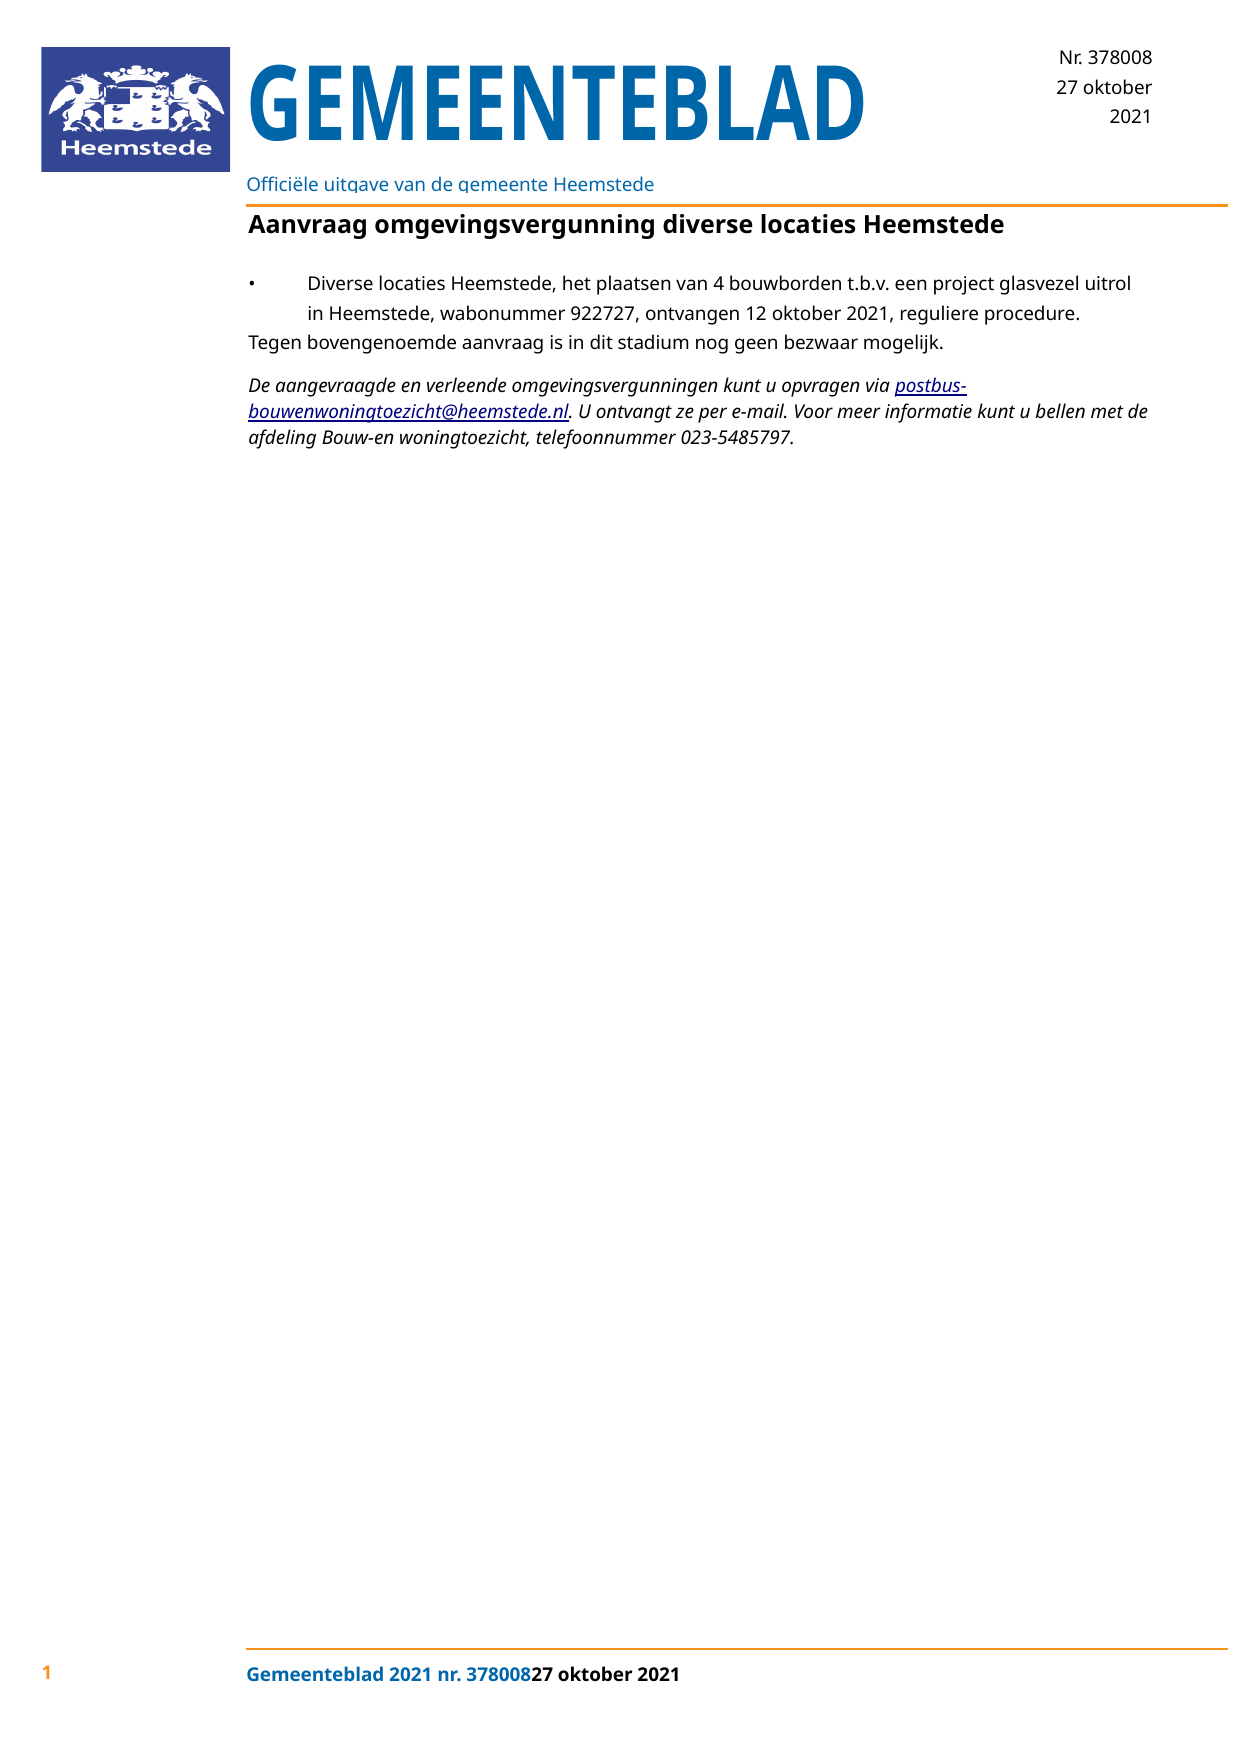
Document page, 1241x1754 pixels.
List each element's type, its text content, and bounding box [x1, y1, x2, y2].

list Diverse locaties Heemstede, het plaatsen van 4 bouwborden t.b.v. een project glasvezel uitrol in Heemstede, wabonummer 922727, ontvangen 12 oktober 2021, reguliere procedure. [248, 270, 1152, 326]
text Aanvraag omgevingsvergunning diverse locaties Heemstede [248, 207, 1152, 241]
text Tegen bovengenoemde aanvraag is in dit stadium nog geen bezwaar mogelijk. [248, 329, 1152, 355]
picture [41, 47, 231, 172]
text De aangevraagde en verleende omgevingsvergunningen kunt u opvragen via postbus-bouwenwoningtoezicht@heemstede.nl. U ontvangt ze per e-mail. Voor meer informatie kunt u bellen met de afdeling Bouw-en woningtoezicht, telefoonnummer 023-5485797. [248, 373, 1152, 450]
